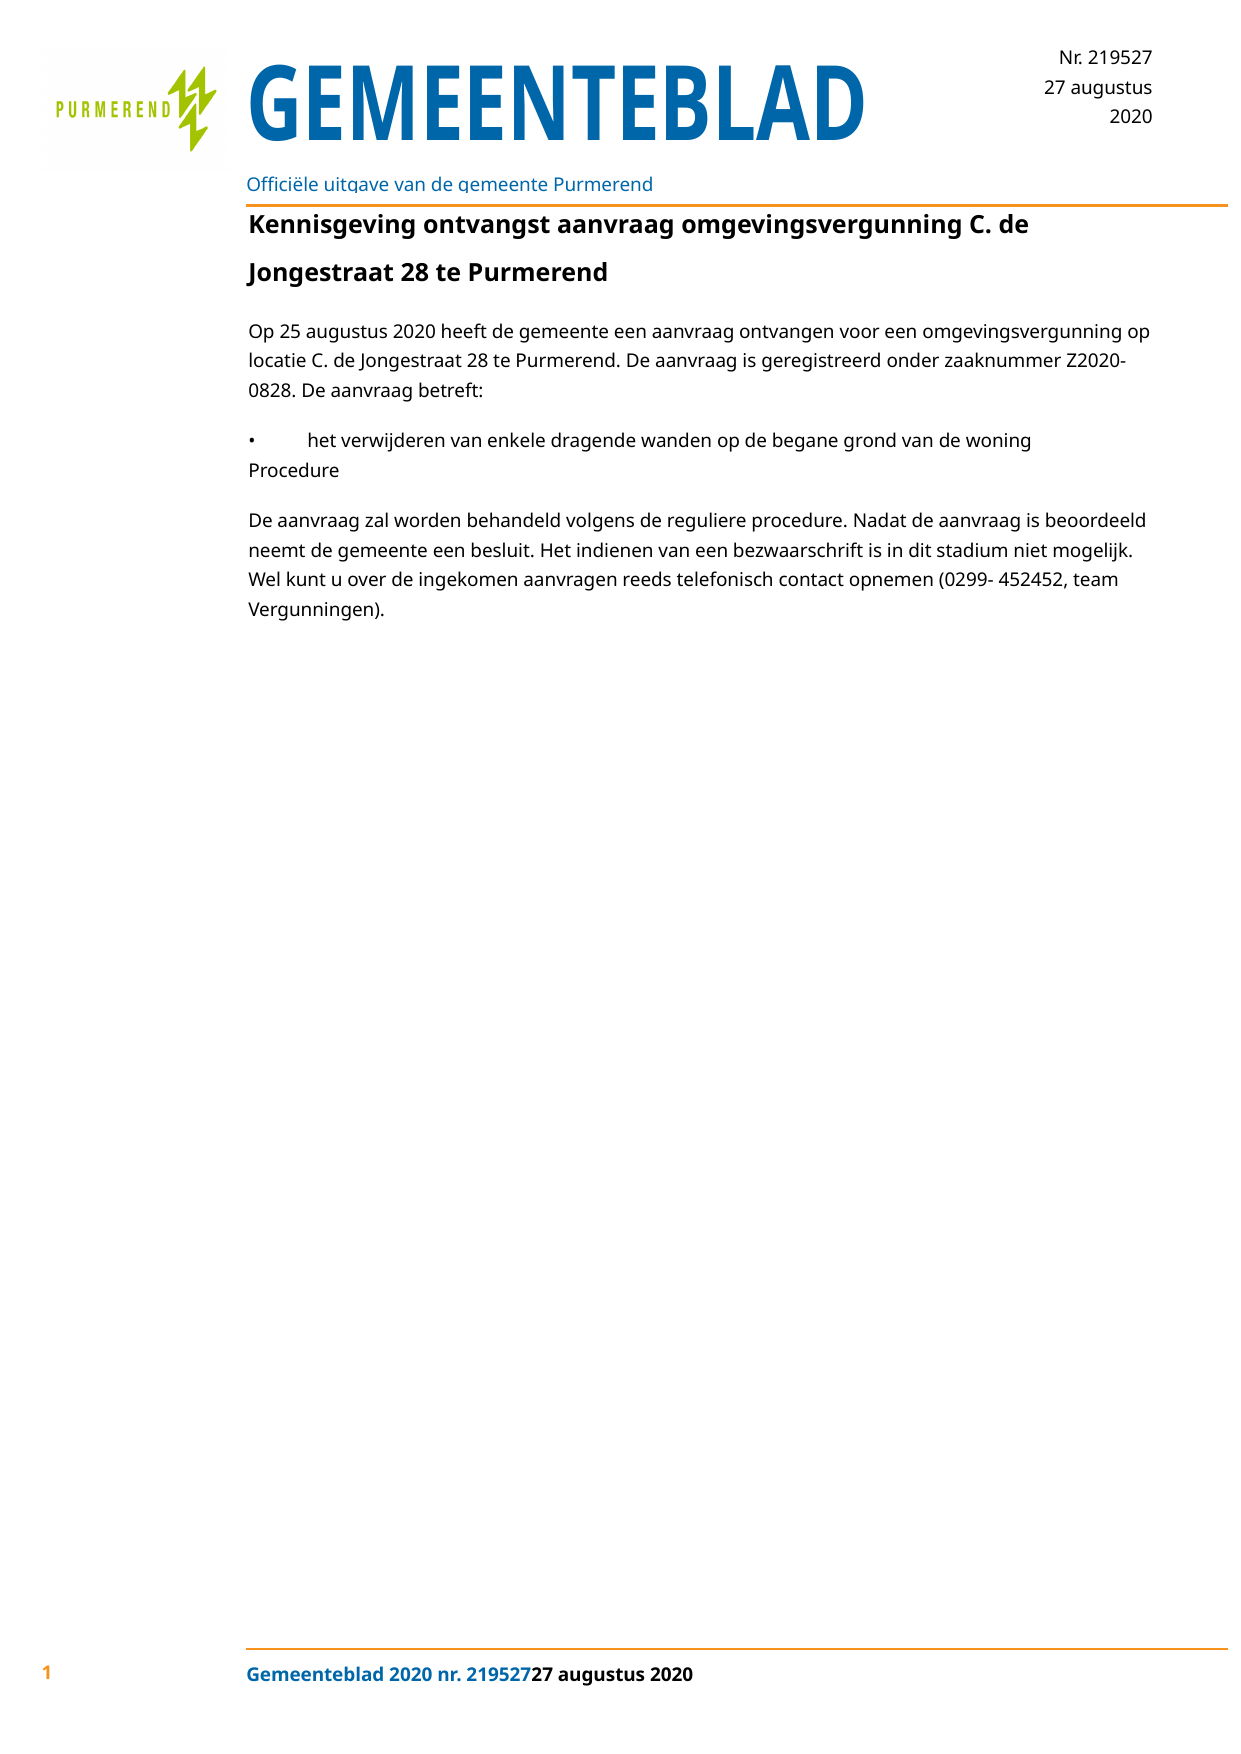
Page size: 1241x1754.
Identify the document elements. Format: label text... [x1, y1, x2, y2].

list het verwijderen van enkele dragende wanden op de begane grond van de woning [248, 427, 1152, 453]
text Kennisgeving ontvangst aanvraag omgevingsvergunning C. de Jongestraat 28 te Purmerend [248, 207, 1152, 288]
text De aanvraag zal worden behandeld volgens de reguliere procedure. Nadat de aanvraag is beoordeeld neemt de gemeente een besluit. Het indienen van een bezwaarschrift is in dit stadium niet mogelijk. Wel kunt u over de ingekomen aanvragen reeds telefonisch contact opnemen (0299- 452452, team Vergunningen). [248, 507, 1152, 622]
text Op 25 augustus 2020 heeft de gemeente een aanvraag ontvangen voor een omgevingsvergunning op locatie C. de Jongestraat 28 te Purmerend. De aanvraag is geregistreerd onder zaaknummer Z2020-0828. De aanvraag betreft: [248, 318, 1152, 403]
text Procedure [248, 457, 1152, 483]
picture [41, 47, 231, 172]
